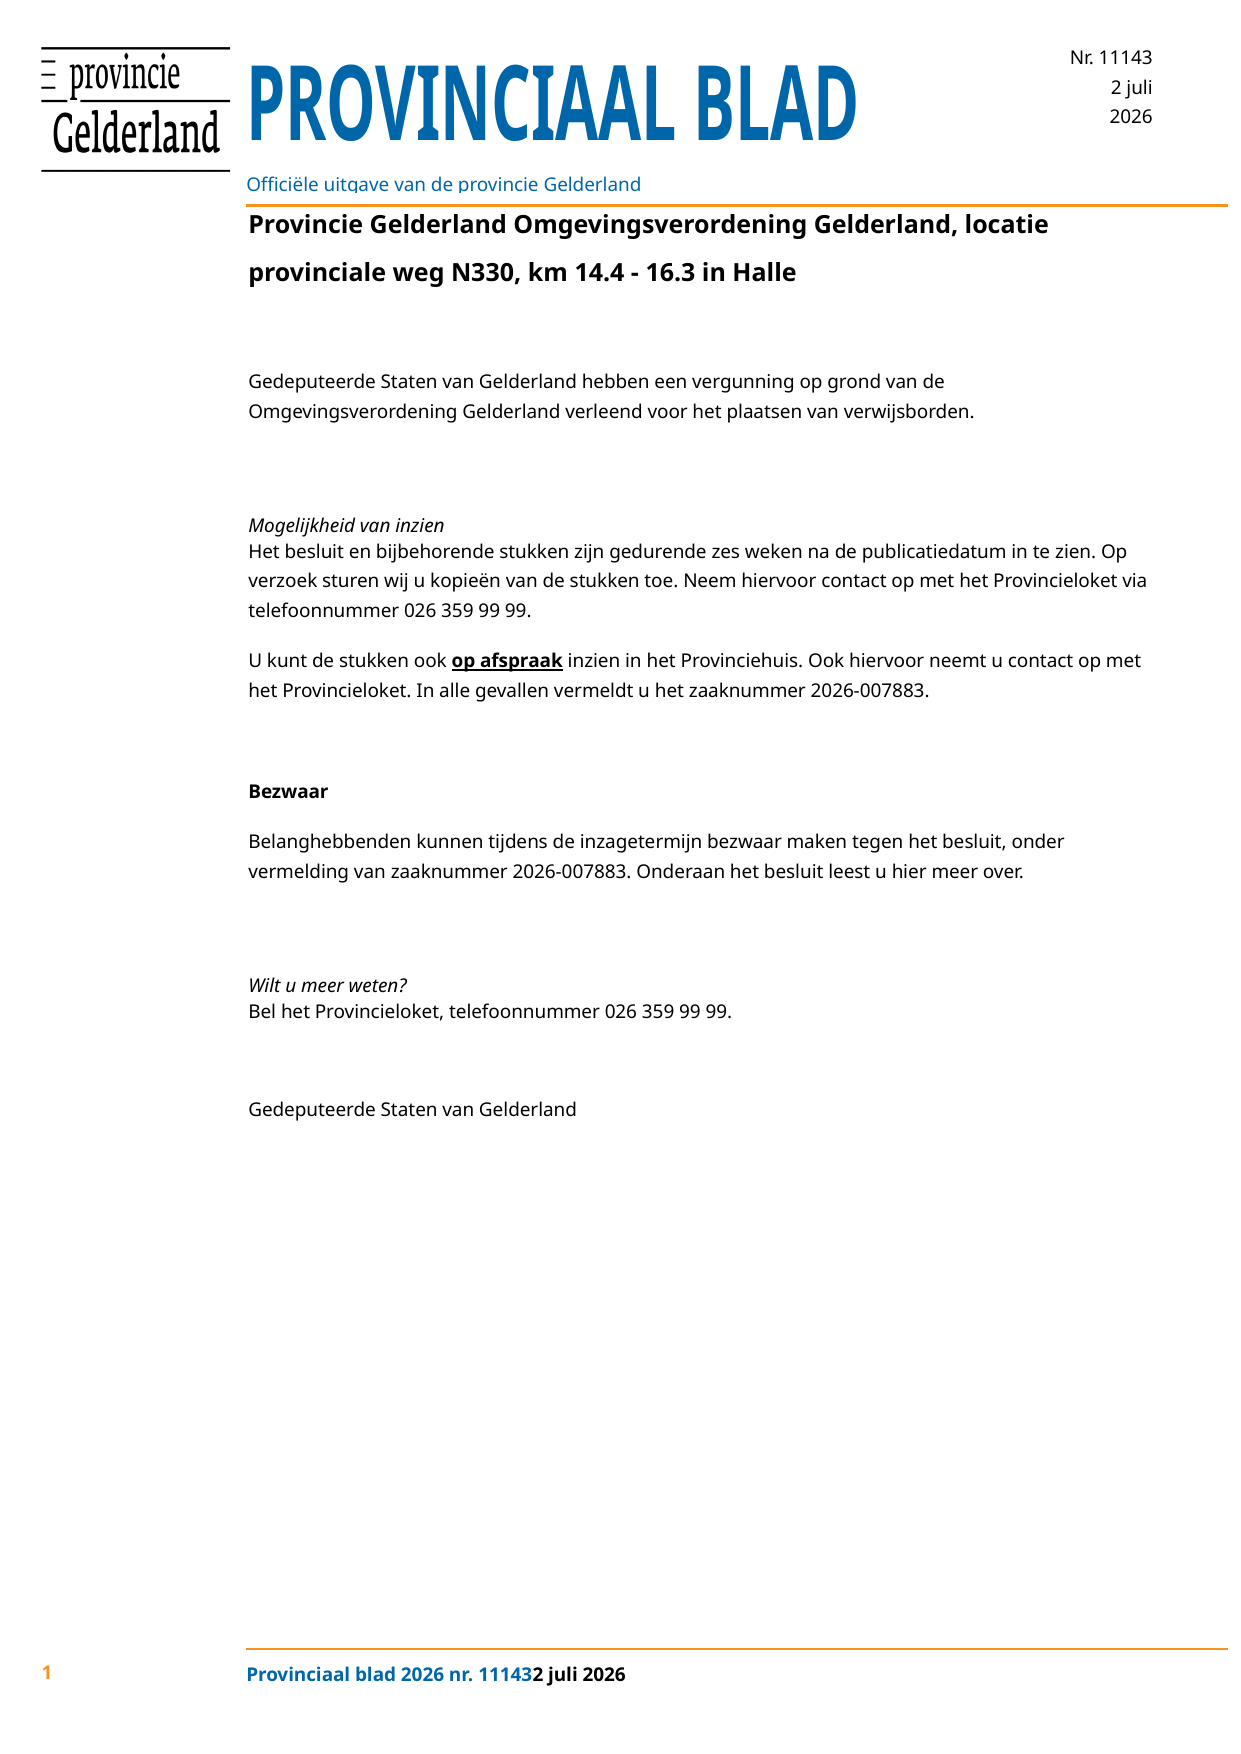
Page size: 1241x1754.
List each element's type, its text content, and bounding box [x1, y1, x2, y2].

text Wilt u meer weten? [248, 972, 1152, 998]
text U kunt de stukken ook op afspraak inzien in het Provinciehuis. Ook hiervoor neemt u contact op met het Provincieloket. In alle gevallen vermeldt u het zaaknummer 2026-007883. [248, 648, 1152, 703]
text Gedeputeerde Staten van Gelderland hebben een vergunning op grond van de Omgevingsverordening Gelderland verleend voor het plaatsen van verwijsborden. [248, 368, 1152, 424]
text Belanghebbenden kunnen tijdens de inzagetermijn bezwaar maken tegen het besluit, onder vermelding van zaaknummer 2026-007883. Onderaan het besluit leest u hier meer over. [248, 828, 1152, 884]
picture [41, 47, 231, 172]
text Gedeputeerde Staten van Gelderland [248, 1096, 1152, 1122]
text Provincie Gelderland Omgevingsverordening Gelderland, locatie provinciale weg N330, km 14.4 - 16.3 in Halle [248, 207, 1152, 288]
text Bezwaar [248, 778, 1152, 804]
text Het besluit en bijbehorende stukken zijn gedurende zes weken na de publicatiedatum in te zien. Op verzoek sturen wij u kopieën van de stukken toe. Neem hiervoor contact op met het Provincieloket via telefoonnummer 026 359 99 99. [248, 538, 1152, 623]
text Bel het Provincieloket, telefoonnummer 026 359 99 99. [248, 998, 1152, 1024]
text Mogelijkheid van inzien [248, 512, 1152, 538]
